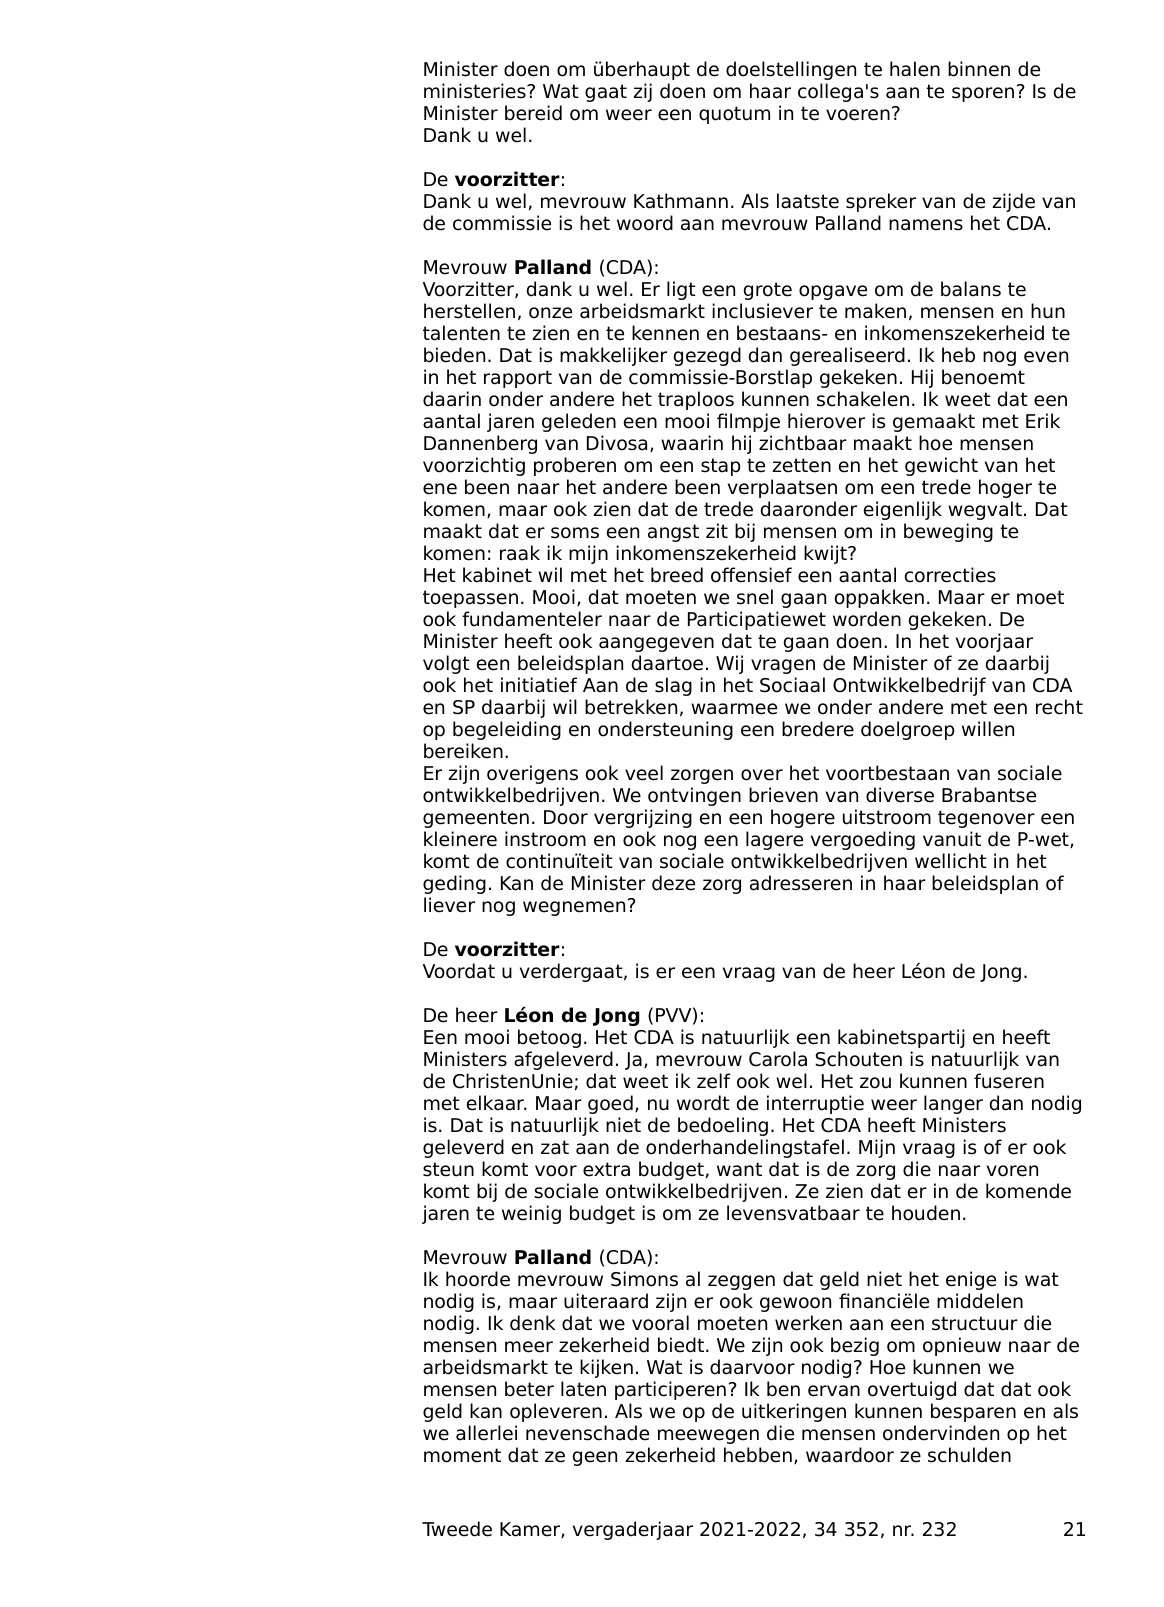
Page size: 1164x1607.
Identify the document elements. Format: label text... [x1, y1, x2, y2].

text Mevrouw Palland (CDA): [422, 1247, 1087, 1269]
text Een mooi betoog. Het CDA is natuurlijk een kabinetspartij en heeft Ministers afgeleverd. Ja, mevrouw Carola Schouten is natuurlijk van de ChristenUnie; dat weet ik zelf ook wel. Het zou kunnen fuseren met elkaar. Maar goed, nu wordt de interruptie weer langer dan nodig is. Dat is natuurlijk niet de bedoeling. Het CDA heeft Ministers geleverd en zat aan de onderhandelingstafel. Mijn vraag is of er ook steun komt voor extra budget, want dat is de zorg die naar voren komt bij de sociale ontwikkelbedrijven. Ze zien dat er in de komende jaren te weinig budget is om ze levensvatbaar te houden. [422, 1027, 1087, 1225]
text De heer Léon de Jong (PVV): [422, 1005, 1087, 1027]
text Het kabinet wil met het breed offensief een aantal correcties toepassen. Mooi, dat moeten we snel gaan oppakken. Maar er moet ook fundamenteler naar de Participatiewet worden gekeken. De Minister heeft ook aangegeven dat te gaan doen. In het voorjaar volgt een beleidsplan daartoe. Wij vragen de Minister of ze daarbij ook het initiatief Aan de slag in het Sociaal Ontwikkelbedrijf van CDA en SP daarbij wil betrekken, waarmee we onder andere met een recht op begeleiding en ondersteuning een bredere doelgroep willen bereiken. [422, 565, 1087, 763]
text Minister doen om überhaupt de doelstellingen te halen binnen de ministeries? Wat gaat zij doen om haar collega's aan te sporen? Is de Minister bereid om weer een quotum in te voeren? [422, 59, 1087, 125]
text Dank u wel. [422, 125, 1087, 147]
text Ik hoorde mevrouw Simons al zeggen dat geld niet het enige is wat nodig is, maar uiteraard zijn er ook gewoon financiële middelen nodig. Ik denk dat we vooral moeten werken aan een structuur die mensen meer zekerheid biedt. We zijn ook bezig om opnieuw naar de arbeidsmarkt te kijken. Wat is daarvoor nodig? Hoe kunnen we mensen beter laten participeren? Ik ben ervan overtuigd dat dat ook geld kan opleveren. Als we op de uitkeringen kunnen besparen en als we allerlei nevenschade meewegen die mensen ondervinden op het moment dat ze geen zekerheid hebben, waardoor ze schulden [422, 1269, 1087, 1467]
text Dank u wel, mevrouw Kathmann. Als laatste spreker van de zijde van de commissie is het woord aan mevrouw Palland namens het CDA. [422, 191, 1087, 235]
text Er zijn overigens ook veel zorgen over het voortbestaan van sociale ontwikkelbedrijven. We ontvingen brieven van diverse Brabantse gemeenten. Door vergrijzing en een hogere uitstroom tegenover een kleinere instroom en ook nog een lagere vergoeding vanuit de P-wet, komt de continuïteit van sociale ontwikkelbedrijven wellicht in het geding. Kan de Minister deze zorg adresseren in haar beleidsplan of liever nog wegnemen? [422, 763, 1087, 917]
text De voorzitter: [422, 939, 1087, 961]
text Voorzitter, dank u wel. Er ligt een grote opgave om de balans te herstellen, onze arbeidsmarkt inclusiever te maken, mensen en hun talenten te zien en te kennen en bestaans- en inkomenszekerheid te bieden. Dat is makkelijker gezegd dan gerealiseerd. Ik heb nog even in het rapport van de commissie-Borstlap gekeken. Hij benoemt daarin onder andere het traploos kunnen schakelen. Ik weet dat een aantal jaren geleden een mooi filmpje hierover is gemaakt met Erik Dannenberg van Divosa, waarin hij zichtbaar maakt hoe mensen voorzichtig proberen om een stap te zetten en het gewicht van het ene been naar het andere been verplaatsen om een trede hoger te komen, maar ook zien dat de trede daaronder eigenlijk wegvalt. Dat maakt dat er soms een angst zit bij mensen om in beweging te komen: raak ik mijn inkomenszekerheid kwijt? [422, 279, 1087, 565]
text Mevrouw Palland (CDA): [422, 257, 1087, 279]
text De voorzitter: [422, 169, 1087, 191]
text Voordat u verdergaat, is er een vraag van de heer Léon de Jong. [422, 961, 1087, 983]
